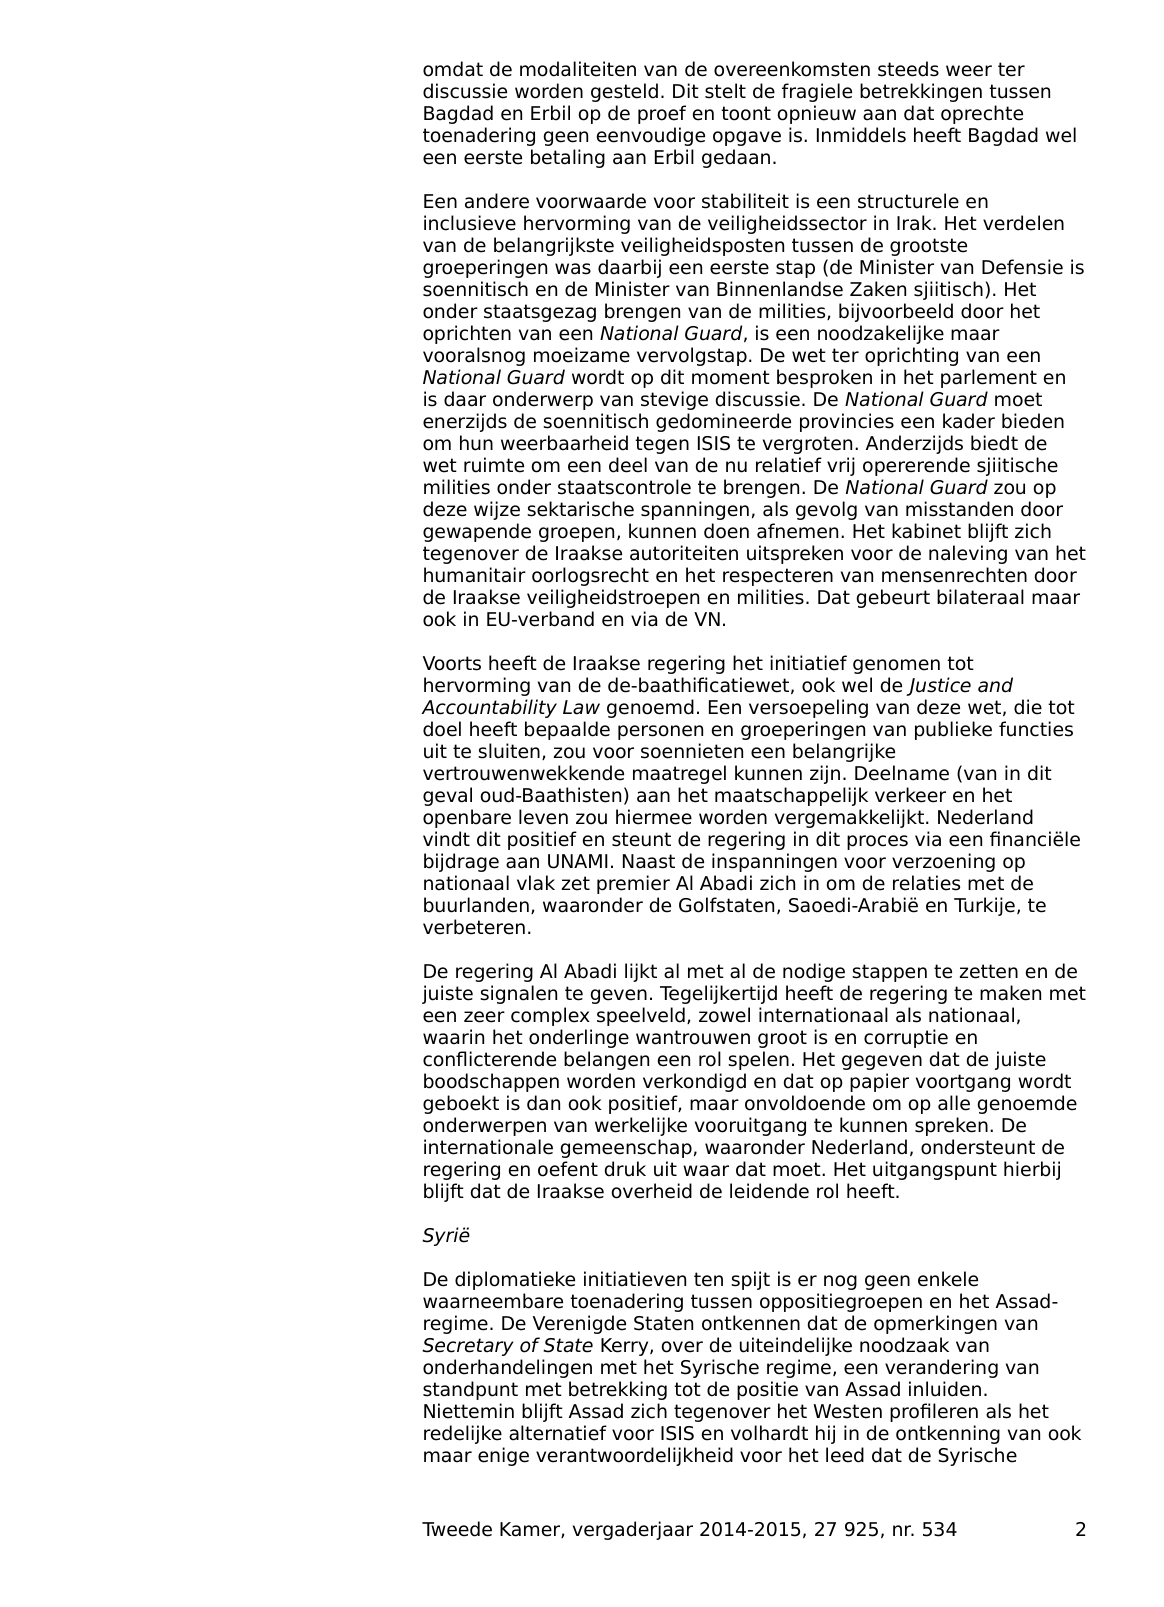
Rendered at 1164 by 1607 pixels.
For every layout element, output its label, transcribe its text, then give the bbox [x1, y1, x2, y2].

text Een andere voorwaarde voor stabiliteit is een structurele en inclusieve hervorming van de veiligheidssector in Irak. Het verdelen van de belangrijkste veiligheidsposten tussen de grootste groeperingen was daarbij een eerste stap (de Minister van Defensie is soennitisch en de Minister van Binnenlandse Zaken sjiitisch). Het onder staatsgezag brengen van de milities, bijvoorbeeld door het oprichten van een National Guard, is een noodzakelijke maar vooralsnog moeizame vervolgstap. De wet ter oprichting van een National Guard wordt op dit moment besproken in het parlement en is daar onderwerp van stevige discussie. De National Guard moet enerzijds de soennitisch gedomineerde provincies een kader bieden om hun weerbaarheid tegen ISIS te vergroten. Anderzijds biedt de wet ruimte om een deel van de nu relatief vrij opererende sjiitische milities onder staatscontrole te brengen. De National Guard zou op deze wijze sektarische spanningen, als gevolg van misstanden door gewapende groepen, kunnen doen afnemen. Het kabinet blijft zich tegenover de Iraakse autoriteiten uitspreken voor de naleving van het humanitair oorlogsrecht en het respecteren van mensenrechten door de Iraakse veiligheidstroepen en milities. Dat gebeurt bilateraal maar ook in EU-verband en via de VN. [422, 191, 1087, 631]
text omdat de modaliteiten van de overeenkomsten steeds weer ter discussie worden gesteld. Dit stelt de fragiele betrekkingen tussen Bagdad en Erbil op de proef en toont opnieuw aan dat oprechte toenadering geen eenvoudige opgave is. Inmiddels heeft Bagdad wel een eerste betaling aan Erbil gedaan. [422, 59, 1087, 169]
text De diplomatieke initiatieven ten spijt is er nog geen enkele waarneembare toenadering tussen oppositiegroepen en het Assad-regime. De Verenigde Staten ontkennen dat de opmerkingen van Secretary of State Kerry, over de uiteindelijke noodzaak van onderhandelingen met het Syrische regime, een verandering van standpunt met betrekking tot de positie van Assad inluiden. Niettemin blijft Assad zich tegenover het Westen profileren als het redelijke alternatief voor ISIS en volhardt hij in de ontkenning van ook maar enige verantwoordelijkheid voor het leed dat de Syrische [422, 1269, 1087, 1467]
subtitle Syrië [422, 1225, 1087, 1247]
text Voorts heeft de Iraakse regering het initiatief genomen tot hervorming van de de-baathificatiewet, ook wel de Justice and Accountability Law genoemd. Een versoepeling van deze wet, die tot doel heeft bepaalde personen en groeperingen van publieke functies uit te sluiten, zou voor soennieten een belangrijke vertrouwenwekkende maatregel kunnen zijn. Deelname (van in dit geval oud-Baathisten) aan het maatschappelijk verkeer en het openbare leven zou hiermee worden vergemakkelijkt. Nederland vindt dit positief en steunt de regering in dit proces via een financiële bijdrage aan UNAMI. Naast de inspanningen voor verzoening op nationaal vlak zet premier Al Abadi zich in om de relaties met de buurlanden, waaronder de Golfstaten, Saoedi-Arabië en Turkije, te verbeteren. [422, 653, 1087, 939]
text De regering Al Abadi lijkt al met al de nodige stappen te zetten en de juiste signalen te geven. Tegelijkertijd heeft de regering te maken met een zeer complex speelveld, zowel internationaal als nationaal, waarin het onderlinge wantrouwen groot is en corruptie en conflicterende belangen een rol spelen. Het gegeven dat de juiste boodschappen worden verkondigd en dat op papier voortgang wordt geboekt is dan ook positief, maar onvoldoende om op alle genoemde onderwerpen van werkelijke vooruitgang te kunnen spreken. De internationale gemeenschap, waaronder Nederland, ondersteunt de regering en oefent druk uit waar dat moet. Het uitgangspunt hierbij blijft dat de Iraakse overheid de leidende rol heeft. [422, 961, 1087, 1203]
